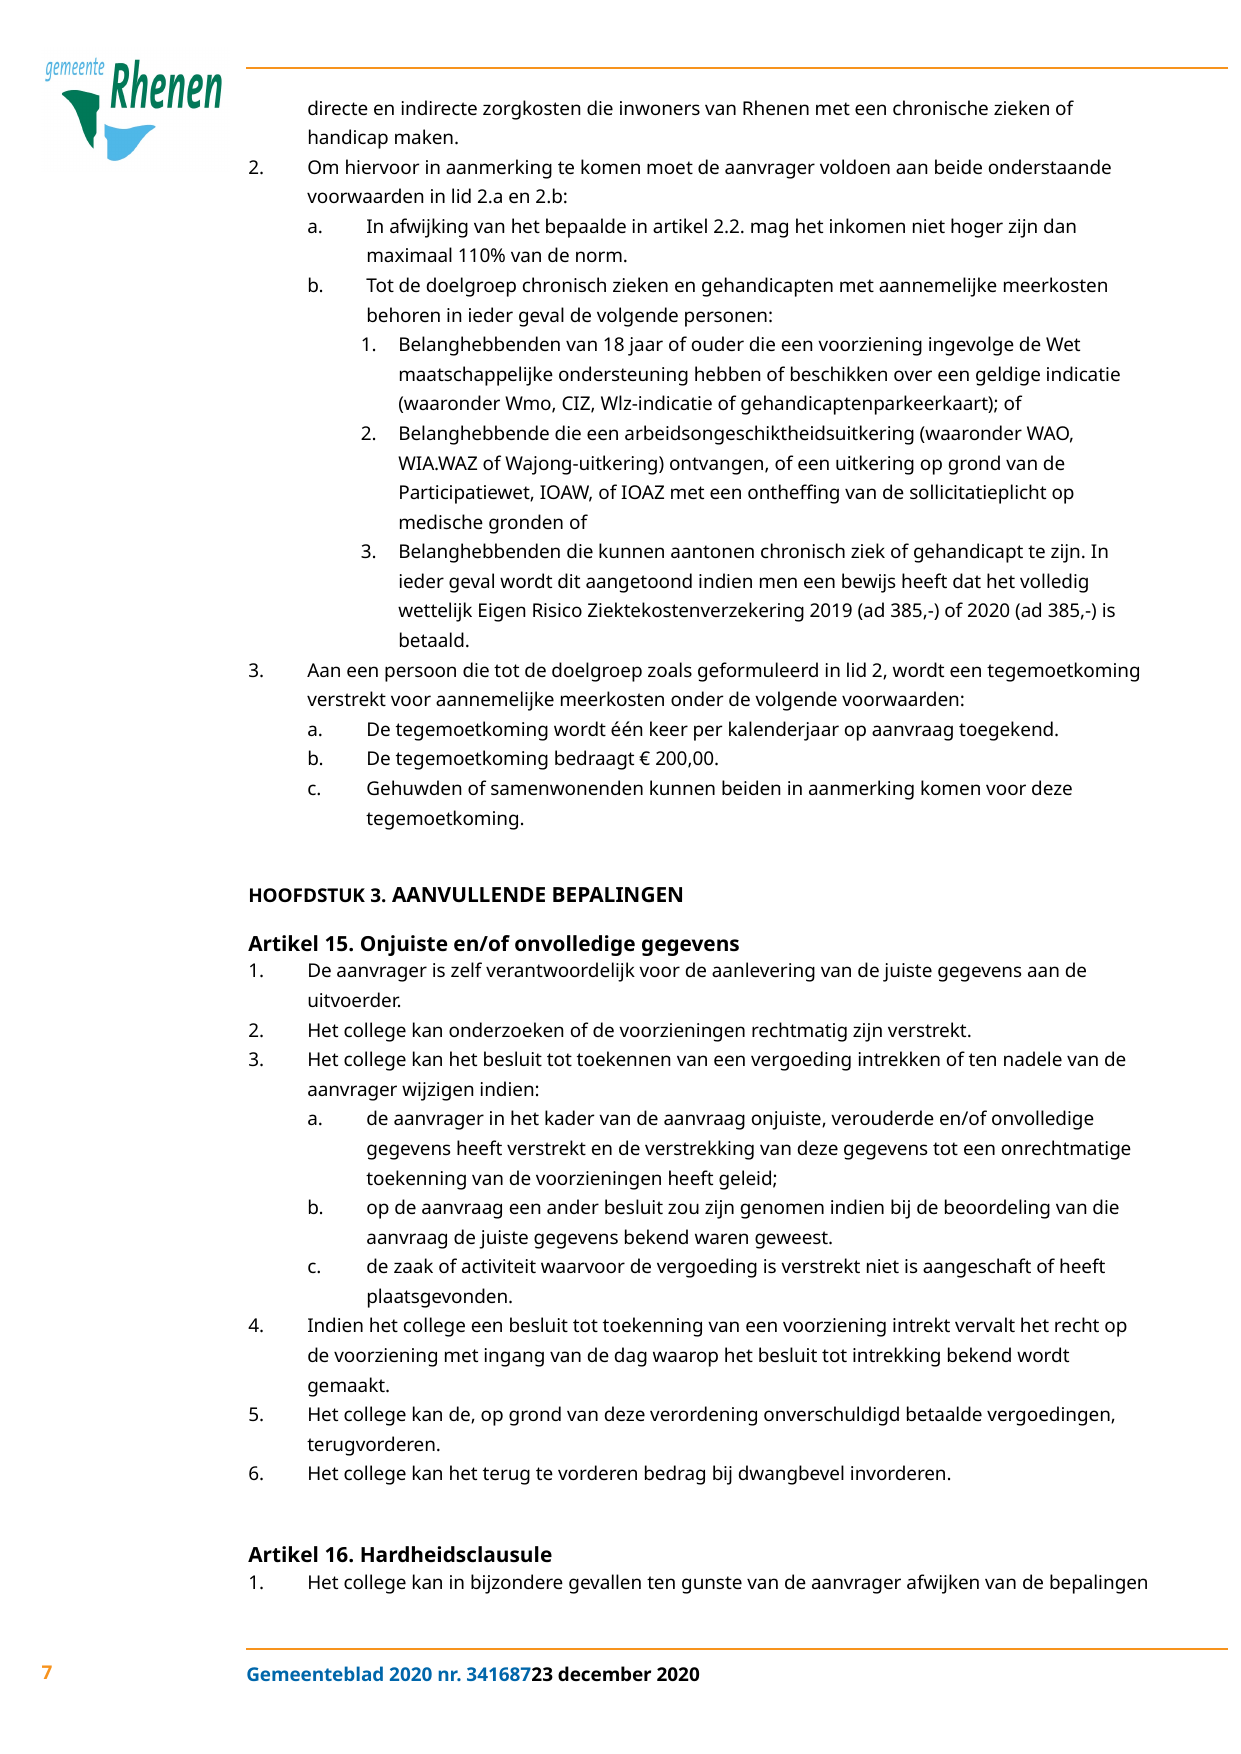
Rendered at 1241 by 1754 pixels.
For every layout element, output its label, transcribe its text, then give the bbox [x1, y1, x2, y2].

list Het college kan het besluit tot toekennen van een vergoeding intrekken of ten nadele van de aanvrager wijzigen indien: [248, 1046, 1152, 1102]
list Aan een persoon die tot de doelgroep zoals geformuleerd in lid 2, wordt een tegemoetkoming verstrekt voor aannemelijke meerkosten onder de volgende voorwaarden: [248, 657, 1152, 712]
list De tegemoetkoming wordt één keer per kalenderjaar op aanvraag toegekend. [307, 716, 1152, 742]
list directe en indirecte zorgkosten die inwoners van Rhenen met een chronische zieken of handicap maken. [248, 95, 1152, 150]
text Artikel 15. Onjuiste en/of onvolledige gegevens [248, 929, 1152, 958]
list Het college kan in bijzondere gevallen ten gunste van de aanvrager afwijken van de bepalingen [248, 1569, 1152, 1595]
list De tegemoetkoming bedraagt € 200,00. [307, 746, 1152, 771]
list Belanghebbenden die kunnen aantonen chronisch ziek of gehandicapt te zijn. In ieder geval wordt dit aangetoond indien men een bewijs heeft dat het volledig wettelijk Eigen Risico Ziektekostenverzekering 2019 (ad 385,-) of 2020 (ad 385,-) is betaald. [361, 538, 1152, 653]
list Gehuwden of samenwonenden kunnen beiden in aanmerking komen voor deze tegemoetkoming. [307, 775, 1152, 831]
list De aanvrager is zelf verantwoordelijk voor de aanlevering van de juiste gegevens aan de uitvoerder. [248, 958, 1152, 1013]
list Belanghebbende die een arbeidsongeschiktheidsuitkering (waaronder WAO, WIA.WAZ of Wajong-uitkering) ontvangen, of een uitkering op grond van de Participatiewet, IOAW, of IOAZ met een ontheffing van de sollicitatieplicht op medische gronden of [361, 420, 1152, 535]
picture [41, 47, 231, 172]
text Artikel 16. Hardheidsclausule [248, 1541, 1152, 1569]
list Indien het college een besluit tot toekenning van een voorziening intrekt vervalt het recht op de voorziening met ingang van de dag waarop het besluit tot intrekking bekend wordt gemaakt. [248, 1313, 1152, 1398]
list op de aanvraag een ander besluit zou zijn genomen indien bij de beoordeling van die aanvraag de juiste gegevens bekend waren geweest. [307, 1194, 1152, 1250]
list de aanvrager in het kader van de aanvraag onjuiste, verouderde en/of onvolledige gegevens heeft verstrekt en de verstrekking van deze gegevens tot een onrechtmatige toekenning van de voorzieningen heeft geleid; [307, 1106, 1152, 1191]
list Belanghebbenden van 18 jaar of ouder die een voorziening ingevolge de Wet maatschappelijke ondersteuning hebben of beschikken over een geldige indicatie (waaronder Wmo, CIZ, Wlz-indicatie of gehandicaptenparkeerkaart); of [361, 331, 1152, 416]
list In afwijking van het bepaalde in artikel 2.2. mag het inkomen niet hoger zijn dan maximaal 110% van de norm. [307, 213, 1152, 268]
list Het college kan de, op grond van deze verordening onverschuldigd betaalde vergoedingen, terugvorderen. [248, 1401, 1152, 1457]
list Het college kan het terug te vorderen bedrag bij dwangbevel invorderen. [248, 1461, 1152, 1486]
list de zaak of activiteit waarvoor de vergoeding is verstrekt niet is aangeschaft of heeft plaatsgevonden. [307, 1253, 1152, 1309]
text HOOFDSTUK 3. AANVULLENDE BEPALINGEN [248, 880, 1152, 908]
list Om hiervoor in aanmerking te komen moet de aanvrager voldoen aan beide onderstaande voorwaarden in lid 2.a en 2.b: [248, 154, 1152, 209]
list Tot de doelgroep chronisch zieken en gehandicapten met aannemelijke meerkosten behoren in ieder geval de volgende personen: [307, 272, 1152, 328]
list Het college kan onderzoeken of de voorzieningen rechtmatig zijn verstrekt. [248, 1017, 1152, 1043]
